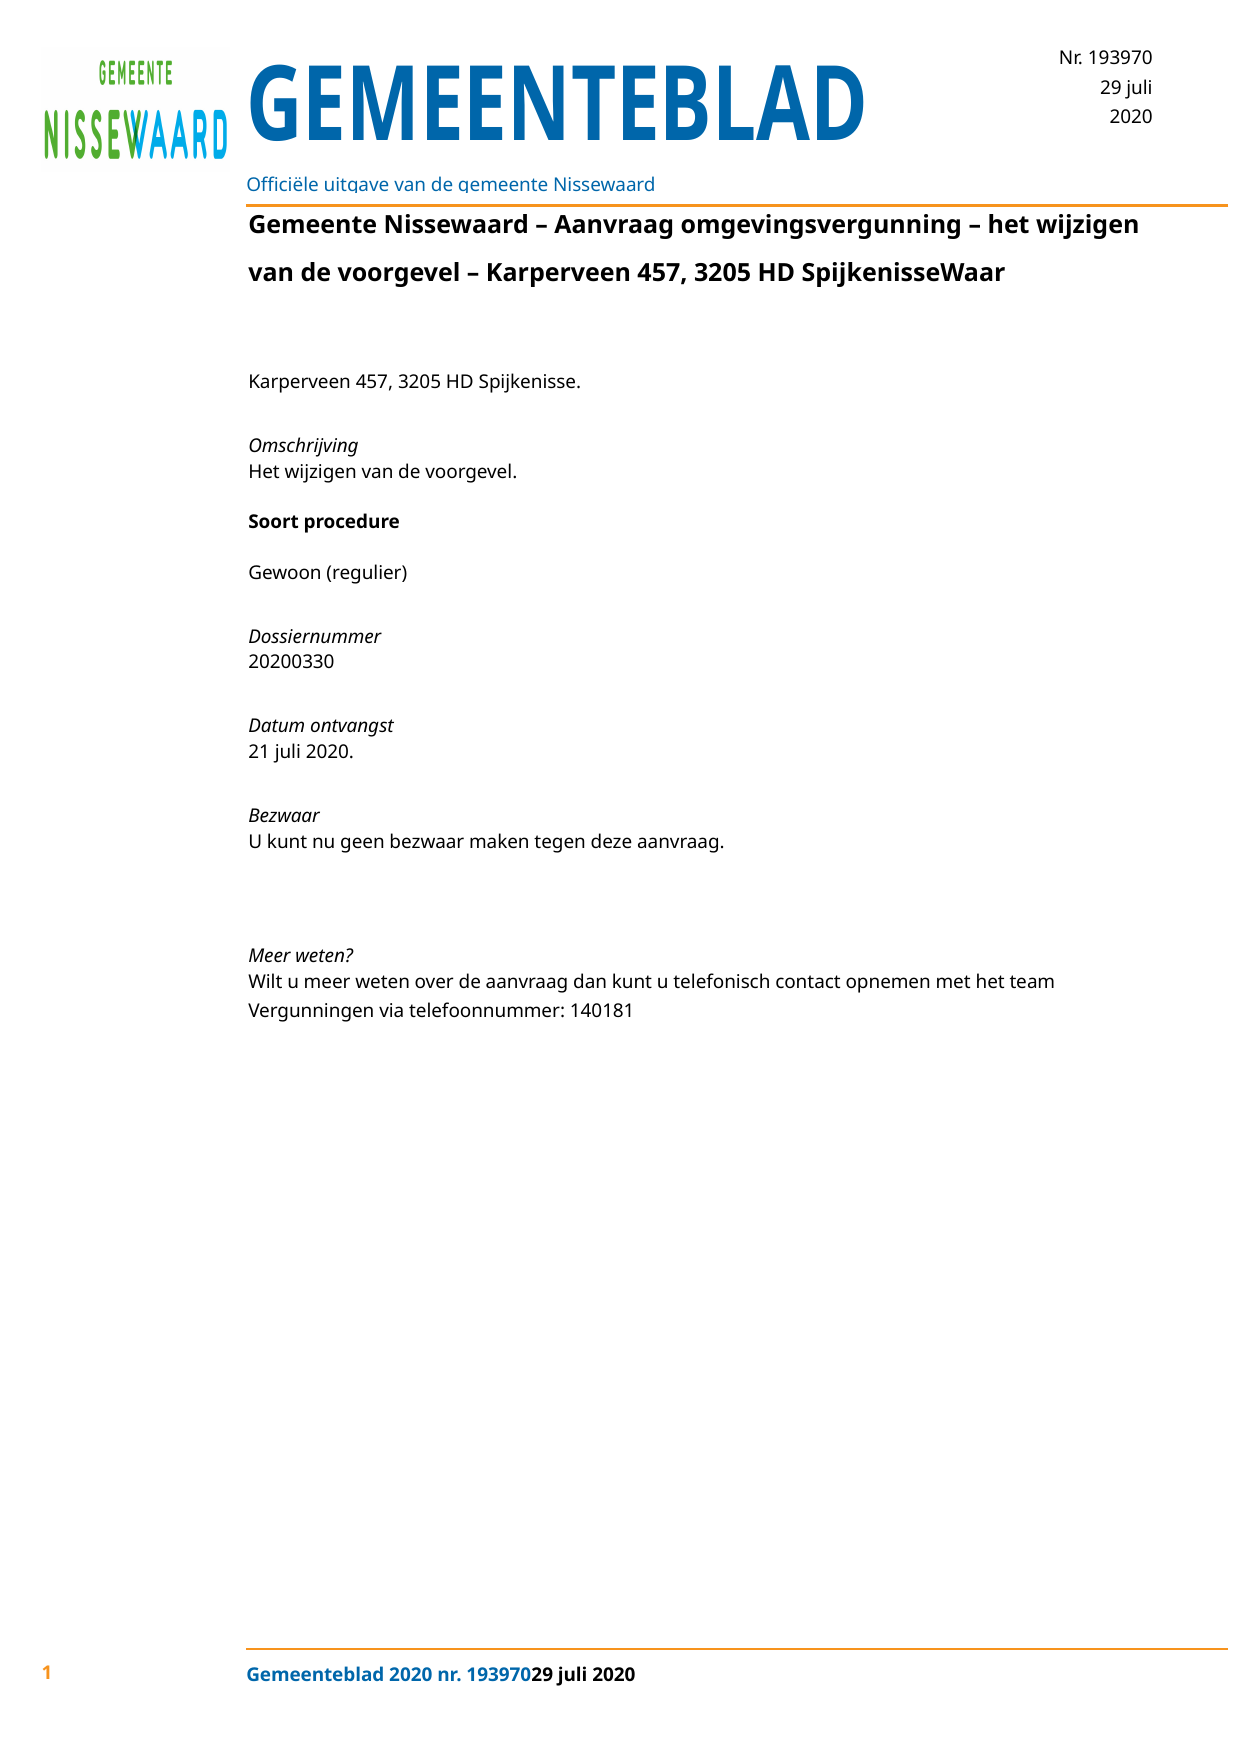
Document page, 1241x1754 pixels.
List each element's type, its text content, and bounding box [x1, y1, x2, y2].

text Karperveen 457, 3205 HD Spijkenisse. [248, 368, 1152, 394]
text Omschrijving [248, 432, 1152, 458]
text Dossiernummer [248, 623, 1152, 648]
text Bezwaar [248, 802, 1152, 828]
text Wilt u meer weten over de aanvraag dan kunt u telefonisch contact opnemen met het team Vergunningen via telefoonnummer: 140181 [248, 968, 1152, 1023]
text Datum ontvangst [248, 712, 1152, 738]
text Het wijzigen van de voorgevel. [248, 458, 1152, 484]
picture [41, 47, 231, 172]
text 20200330 [248, 648, 1152, 674]
text 21 juli 2020. [248, 738, 1152, 764]
text Soort procedure [248, 508, 1152, 534]
text U kunt nu geen bezwaar maken tegen deze aanvraag. [248, 828, 1152, 854]
text Gewoon (regulier) [248, 559, 1152, 584]
text Gemeente Nissewaard – Aanvraag omgevingsvergunning – het wijzigen van de voorgevel – Karperveen 457, 3205 HD SpijkenisseWaar [248, 207, 1152, 288]
text Meer weten? [248, 942, 1152, 968]
